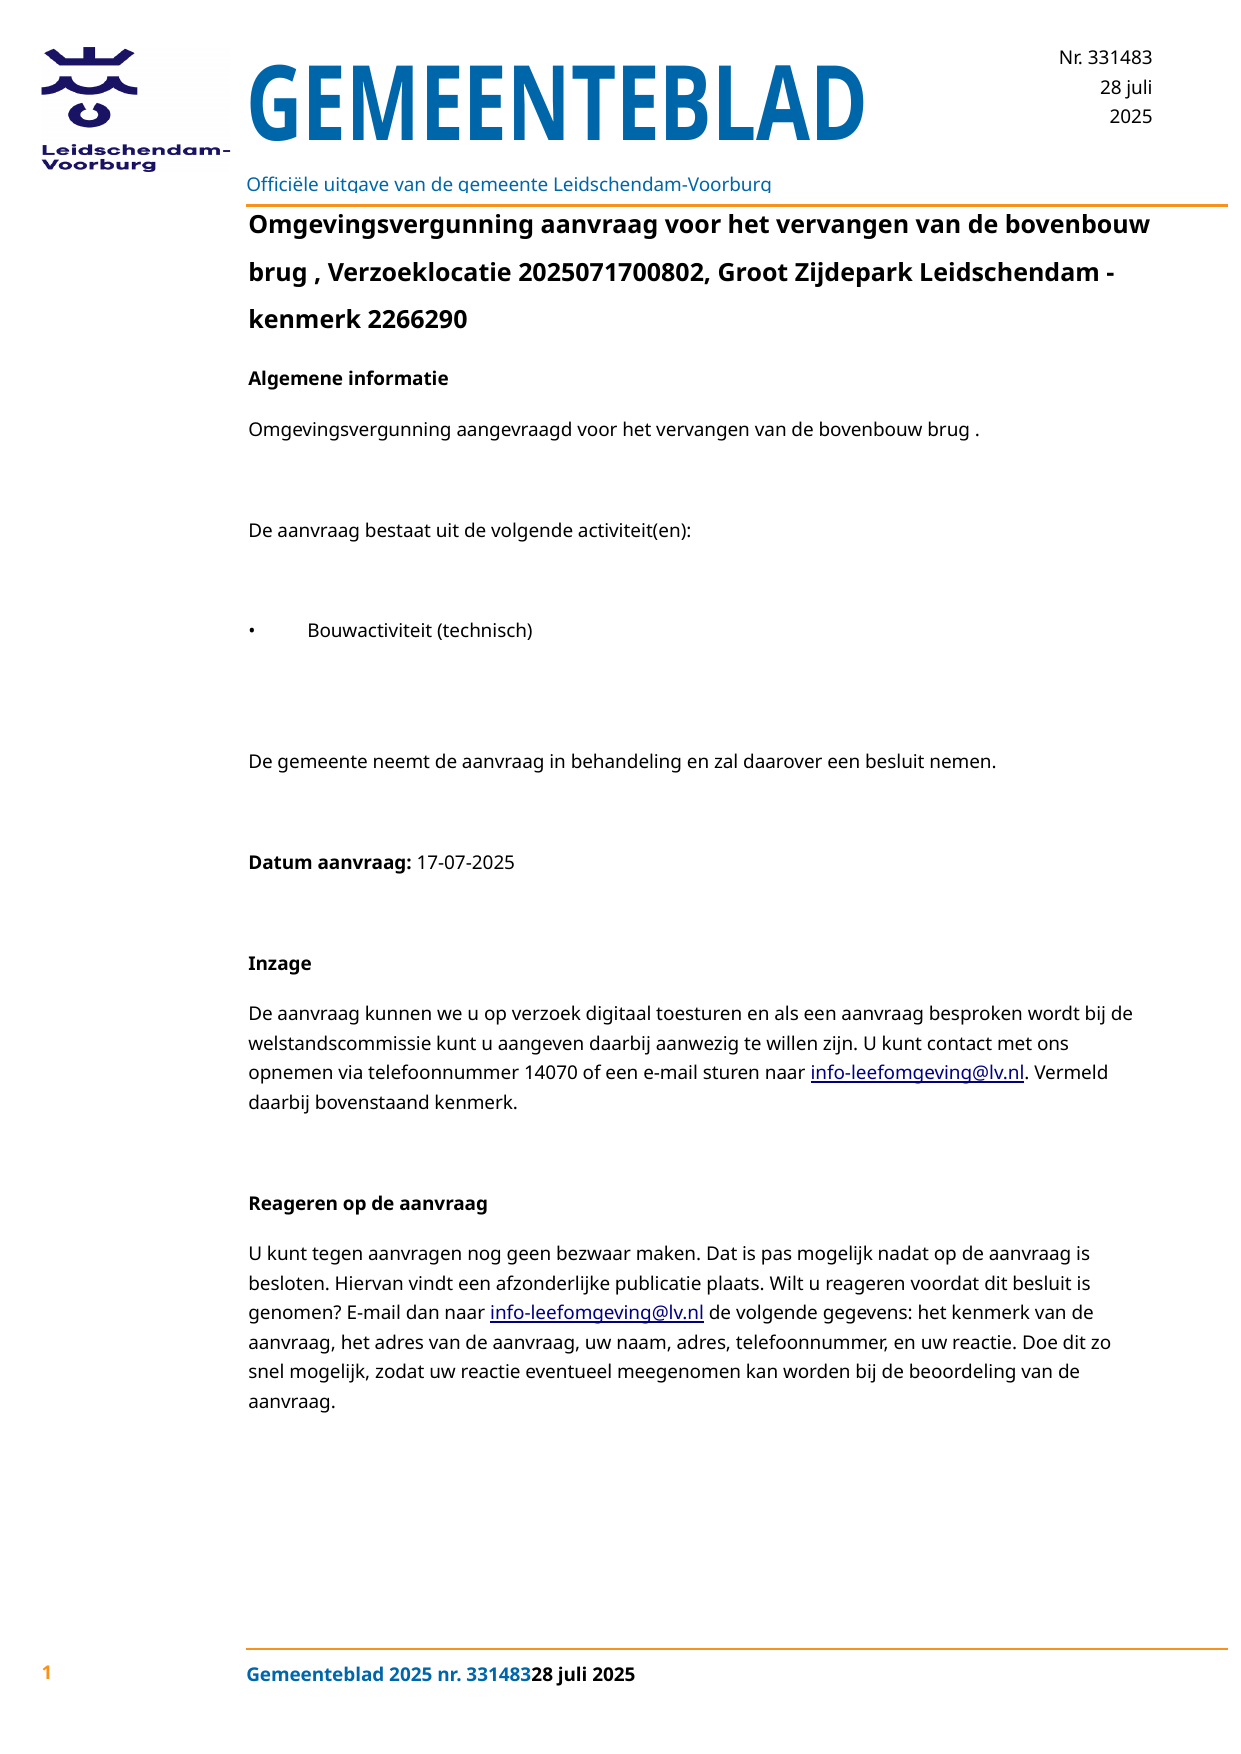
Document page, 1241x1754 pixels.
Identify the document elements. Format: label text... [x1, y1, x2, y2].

text Reageren op de aanvraag [248, 1190, 1152, 1215]
text Omgevingsvergunning aangevraagd voor het vervangen van de bovenbouw brug . [248, 416, 1152, 442]
list Bouwactiviteit (technisch) [248, 618, 1152, 643]
picture [41, 47, 231, 172]
text Algemene informatie [248, 366, 1152, 391]
text Inzage [248, 950, 1152, 975]
text De aanvraag bestaat uit de volgende activiteit(en): [248, 517, 1152, 542]
text U kunt tegen aanvragen nog geen bezwaar maken. Dat is pas mogelijk nadat op de aanvraag is besloten. Hiervan vindt een afzonderlijke publicatie plaats. Wilt u reageren voordat dit besluit is genomen? E-mail dan naar info-leefomgeving@lv.nl de volgende gegevens: het kenmerk van de aanvraag, het adres van de aanvraag, uw naam, adres, telefoonnummer, en uw reactie. Doe dit zo snel mogelijk, zodat uw reactie eventueel meegenomen kan worden bij de beoordeling van de aanvraag. [248, 1240, 1152, 1414]
text De aanvraag kunnen we u op verzoek digitaal toesturen en als een aanvraag besproken wordt bij de welstandscommissie kunt u aangeven daarbij aanwezig te willen zijn. U kunt contact met ons opnemen via telefoonnummer 14070 of een e-mail sturen naar info-leefomgeving@lv.nl. Vermeld daarbij bovenstaand kenmerk. [248, 1000, 1152, 1114]
text Datum aanvraag: 17-07-2025 [248, 849, 1152, 874]
text Omgevingsvergunning aanvraag voor het vervangen van de bovenbouw brug , Verzoeklocatie 2025071700802, Groot Zijdepark Leidschendam - kenmerk 2266290 [248, 207, 1152, 336]
text De gemeente neemt de aanvraag in behandeling en zal daarover een besluit nemen. [248, 748, 1152, 774]
